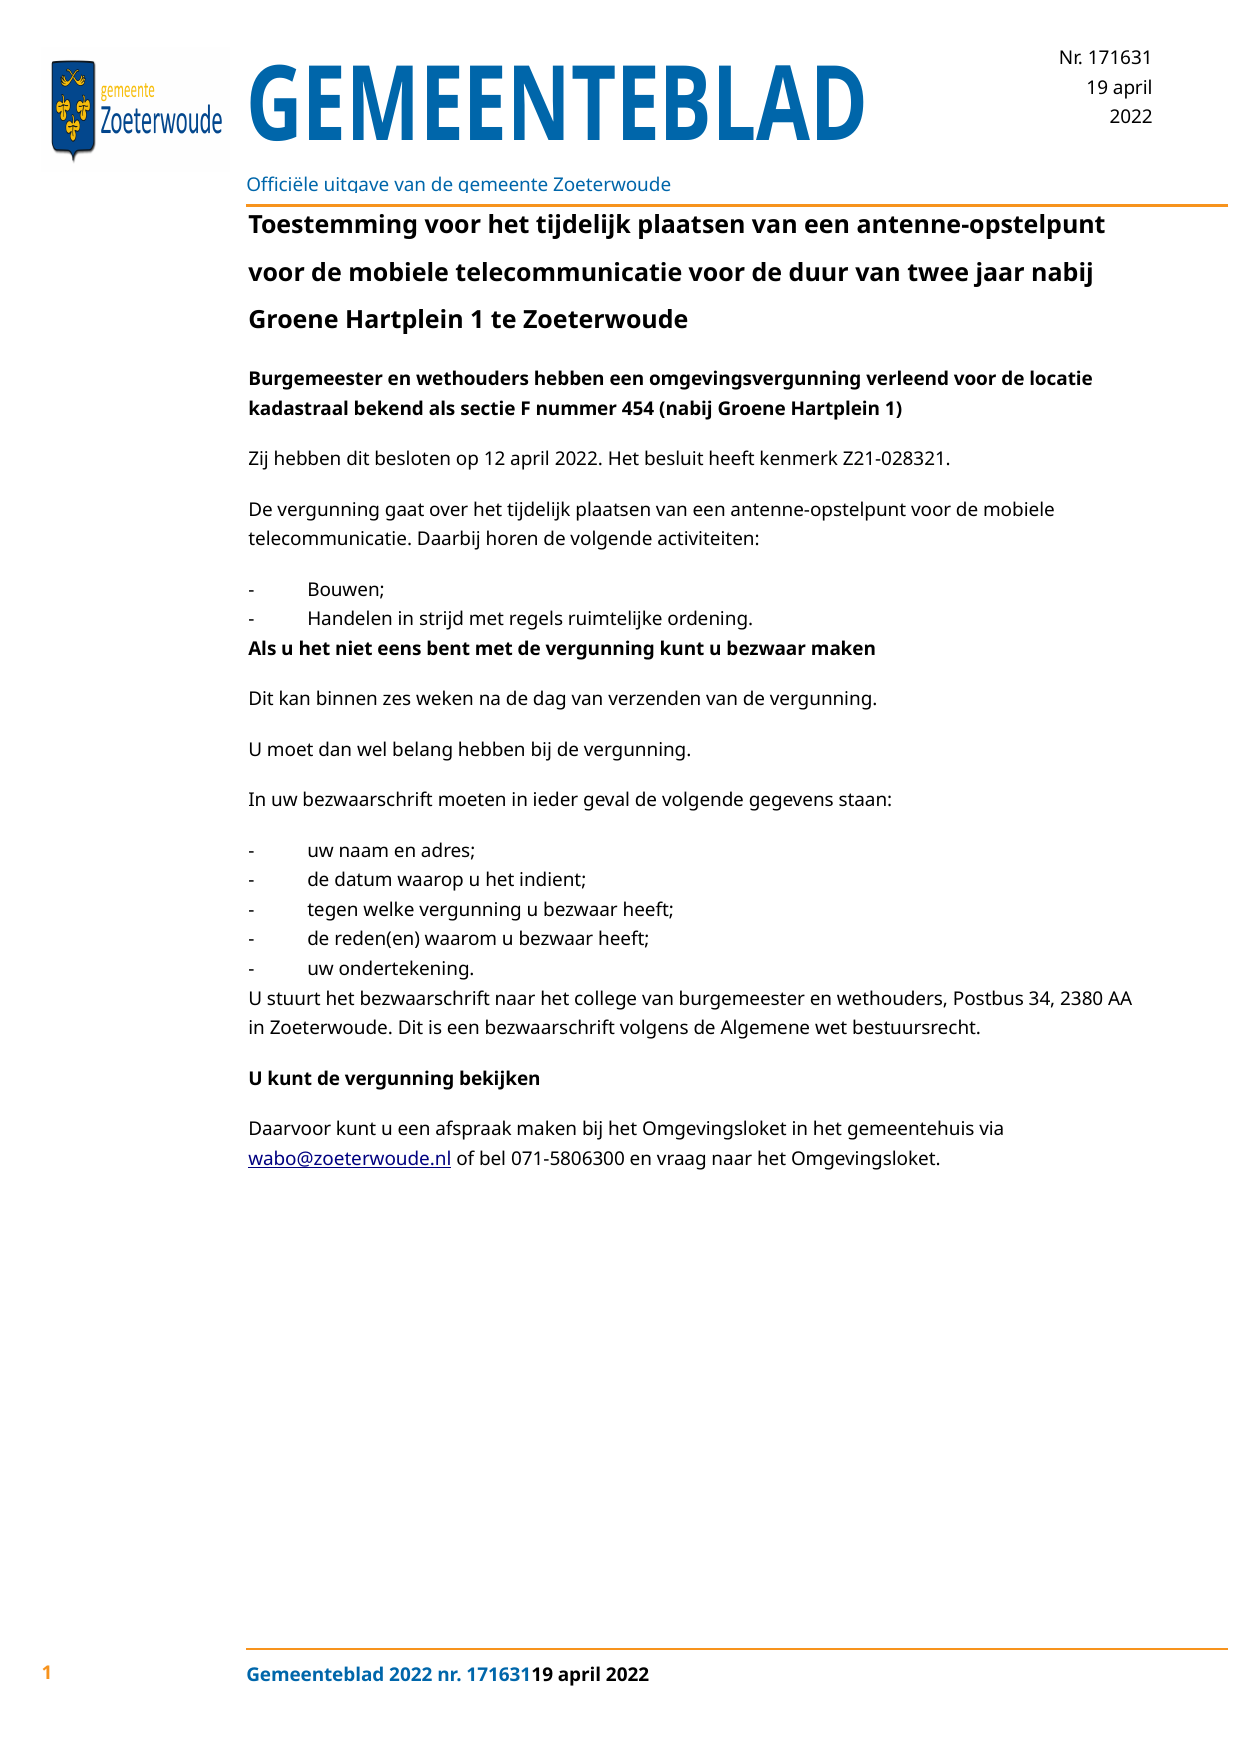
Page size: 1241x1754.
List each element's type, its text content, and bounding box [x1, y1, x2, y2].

list de reden(en) waarom u bezwaar heeft; [248, 926, 1152, 951]
text Toestemming voor het tijdelijk plaatsen van een antenne-opstelpunt voor de mobiele telecommunicatie voor de duur van twee jaar nabij Groene Hartplein 1 te Zoeterwoude [248, 207, 1152, 336]
text De vergunning gaat over het tijdelijk plaatsen van een antenne-opstelpunt voor de mobiele telecommunicatie. Daarbij horen de volgende activiteiten: [248, 496, 1152, 551]
text Burgemeester en wethouders hebben een omgevingsvergunning verleend voor de locatie kadastraal bekend als sectie F nummer 454 (nabij Groene Hartplein 1) [248, 366, 1152, 421]
text U moet dan wel belang hebben bij de vergunning. [248, 736, 1152, 762]
text Zij hebben dit besloten op 12 april 2022. Het besluit heeft kenmerk Z21-028321. [248, 446, 1152, 471]
text Daarvoor kunt u een afspraak maken bij het Omgevingsloket in het gemeentehuis via wabo@zoeterwoude.nl of bel 071-5806300 en vraag naar het Omgevingsloket. [248, 1115, 1152, 1170]
list Bouwen; [248, 576, 1152, 602]
picture [41, 47, 231, 172]
text Als u het niet eens bent met de vergunning kunt u bezwaar maken [248, 635, 1152, 661]
text Dit kan binnen zes weken na de dag van verzenden van de vergunning. [248, 686, 1152, 711]
text U stuurt het bezwaarschrift naar het college van burgemeester en wethouders, Postbus 34, 2380 AA in Zoeterwoude. Dit is een bezwaarschrift volgens de Algemene wet bestuursrecht. [248, 985, 1152, 1040]
list uw ondertekening. [248, 955, 1152, 981]
text U kunt de vergunning bekijken [248, 1065, 1152, 1090]
list de datum waarop u het indient; [248, 866, 1152, 892]
list uw naam en adres; [248, 837, 1152, 862]
list Handelen in strijd met regels ruimtelijke ordening. [248, 606, 1152, 631]
text In uw bezwaarschrift moeten in ieder geval de volgende gegevens staan: [248, 786, 1152, 812]
list tegen welke vergunning u bezwaar heeft; [248, 896, 1152, 922]
